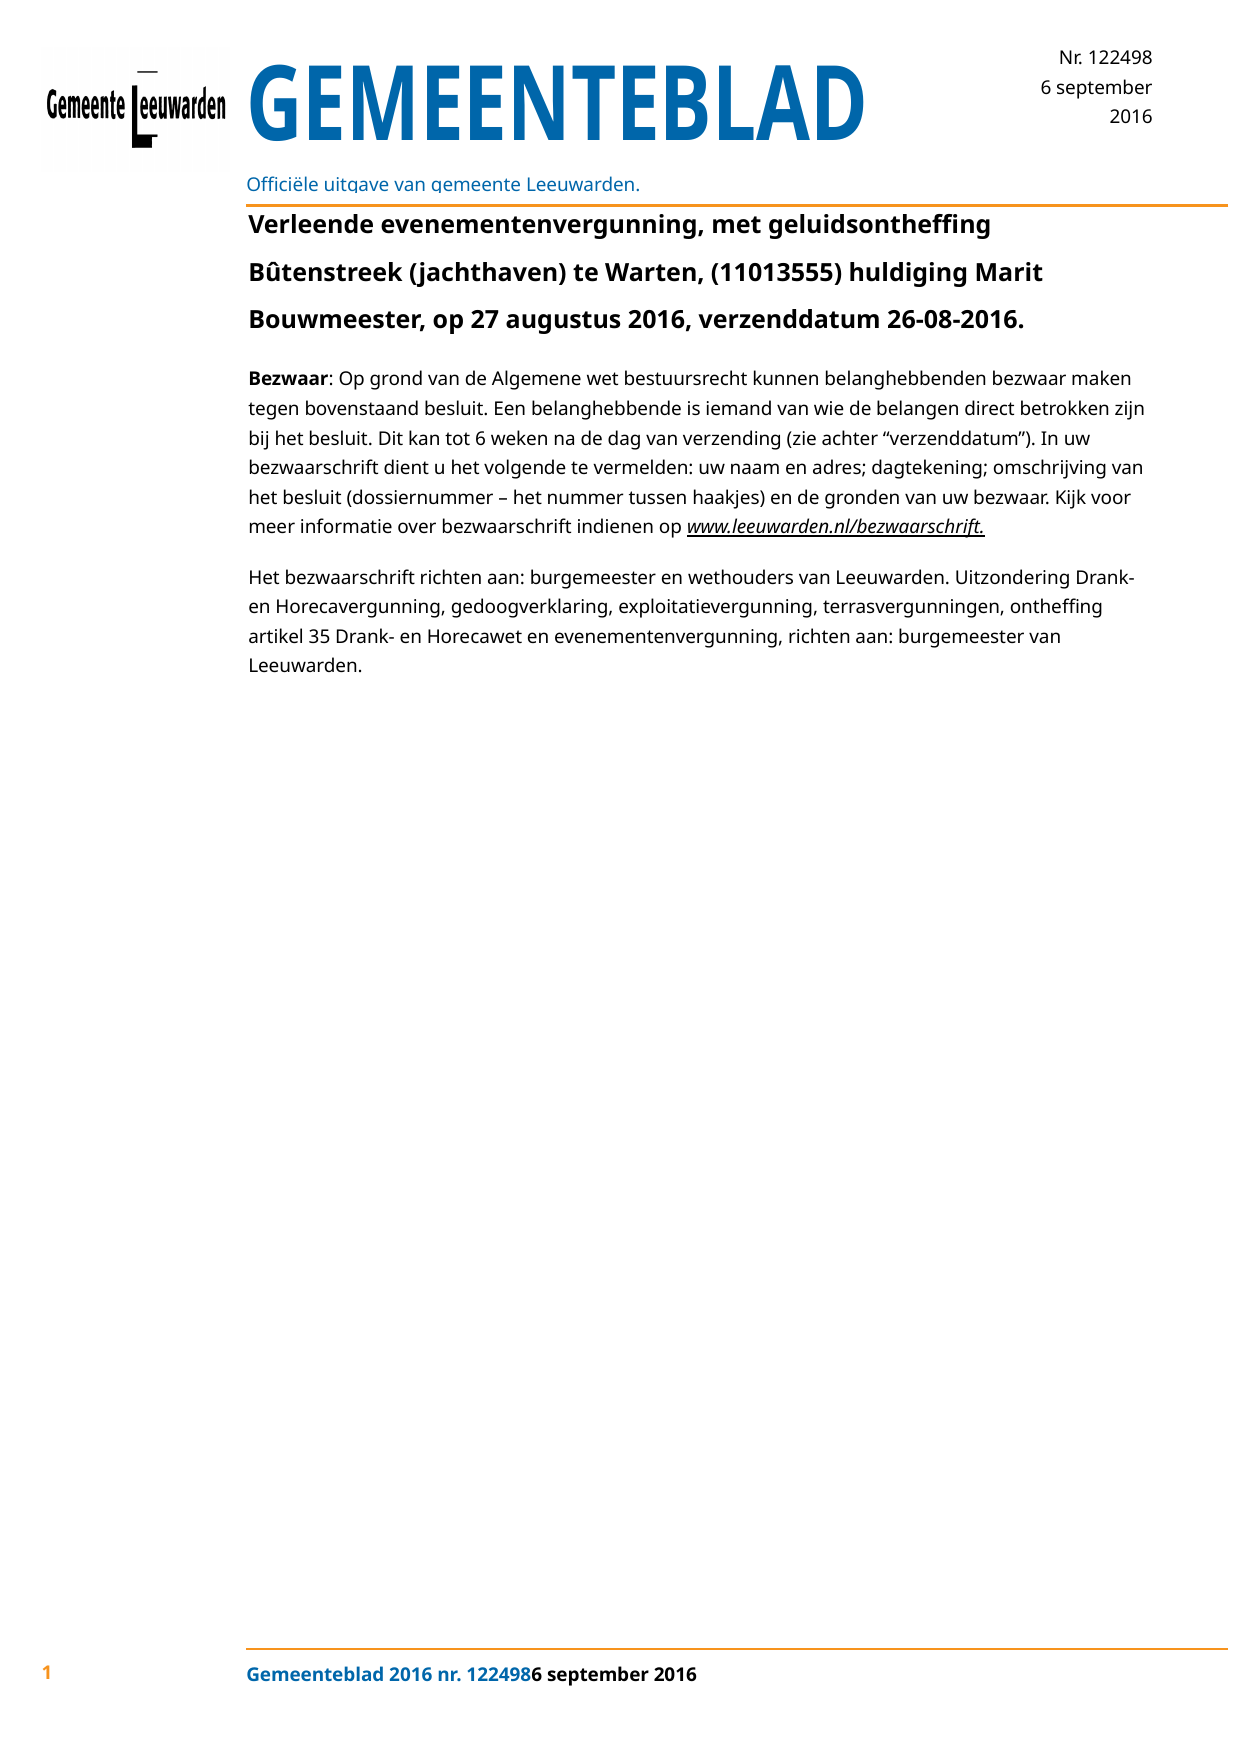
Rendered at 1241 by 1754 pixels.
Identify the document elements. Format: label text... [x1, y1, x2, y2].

text Bezwaar: Op grond van de Algemene wet bestuursrecht kunnen belanghebbenden bezwaar maken tegen bovenstaand besluit. Een belanghebbende is iemand van wie de belangen direct betrokken zijn bij het besluit. Dit kan tot 6 weken na de dag van verzending (zie achter “verzenddatum”). In uw bezwaarschrift dient u het volgende te vermelden: uw naam en adres; dagtekening; omschrijving van het besluit (dossiernummer – het nummer tussen haakjes) en de gronden van uw bezwaar. Kijk voor meer informatie over bezwaarschrift indienen op www.leeuwarden.nl/bezwaarschrift. [248, 366, 1152, 539]
text Verleende evenementenvergunning, met geluidsontheffing Bûtenstreek (jachthaven) te Warten, (11013555) huldiging Marit Bouwmeester, op 27 augustus 2016, verzenddatum 26-08-2016. [248, 207, 1152, 336]
picture [41, 47, 231, 172]
text Het bezwaarschrift richten aan: burgemeester en wethouders van Leeuwarden. Uitzondering Drank- en Horecavergunning, gedoogverklaring, exploitatievergunning, terrasvergunningen, ontheffing artikel 35 Drank- en Horecawet en evenementenvergunning, richten aan: burgemeester van Leeuwarden. [248, 564, 1152, 678]
